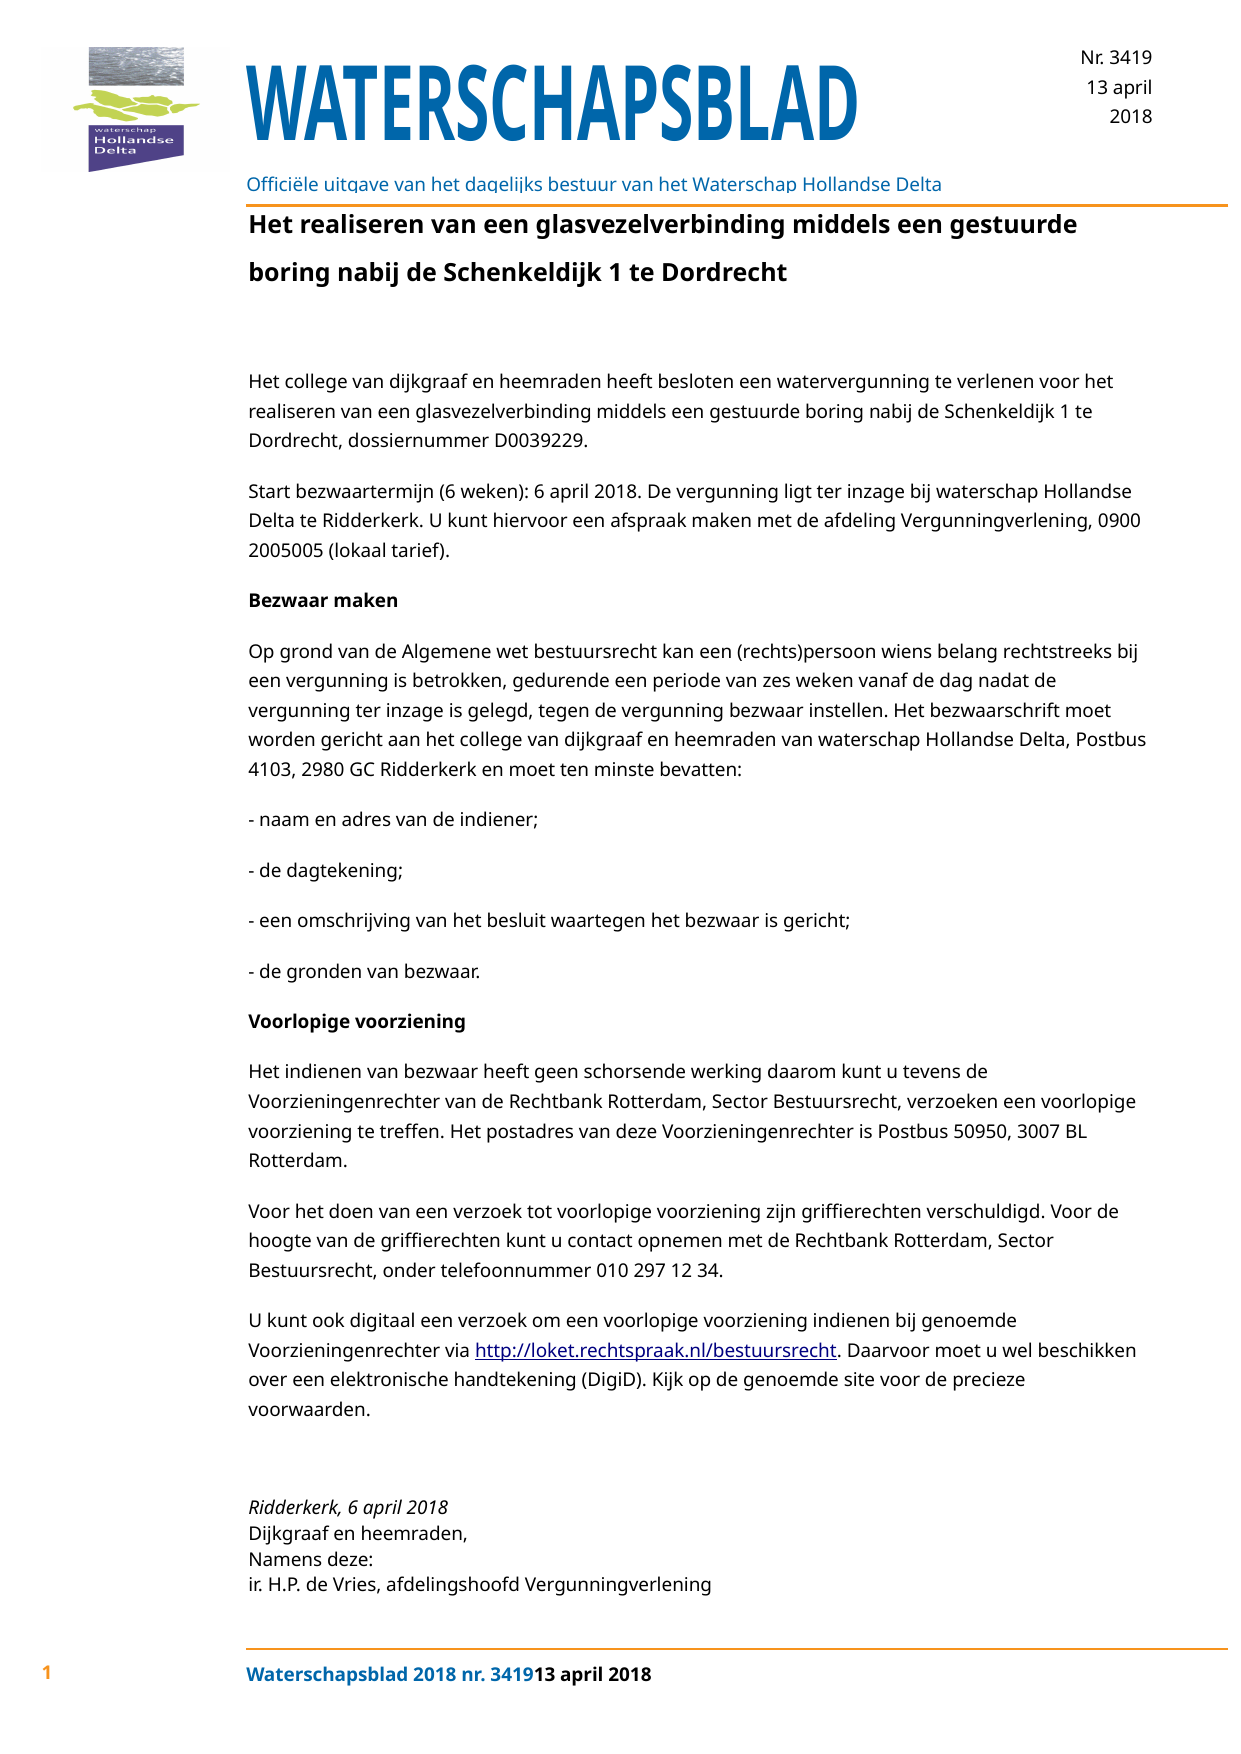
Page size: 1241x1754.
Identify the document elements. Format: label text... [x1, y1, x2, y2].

text Het realiseren van een glasvezelverbinding middels een gestuurde boring nabij de Schenkeldijk 1 te Dordrecht [248, 207, 1152, 288]
text Dijkgraaf en heemraden, [248, 1520, 1152, 1546]
text - een omschrijving van het besluit waartegen het bezwaar is gericht; [248, 907, 1152, 933]
text U kunt ook digitaal een verzoek om een voorlopige voorziening indienen bij genoemde Voorzieningenrechter via http://loket.rechtspraak.nl/bestuursrecht. Daarvoor moet u wel beschikken over een elektronische handtekening (DigiD). Kijk op de genoemde site voor de precieze voorwaarden. [248, 1307, 1152, 1422]
picture [41, 47, 231, 172]
text Het college van dijkgraaf en heemraden heeft besloten een watervergunning te verlenen voor het realiseren van een glasvezelverbinding middels een gestuurde boring nabij de Schenkeldijk 1 te Dordrecht, dossiernummer D0039229. [248, 368, 1152, 453]
text ir. H.P. de Vries, afdelingshoofd Vergunningverlening [248, 1572, 1152, 1597]
text - de dagtekening; [248, 857, 1152, 883]
text Op grond van de Algemene wet bestuursrecht kan een (rechts)persoon wiens belang rechtstreeks bij een vergunning is betrokken, gedurende een periode van zes weken vanaf de dag nadat de vergunning ter inzage is gelegd, tegen de vergunning bezwaar instellen. Het bezwaarschrift moet worden gericht aan het college van dijkgraaf en heemraden van waterschap Hollandse Delta, Postbus 4103, 2980 GC Ridderkerk en moet ten minste bevatten: [248, 638, 1152, 782]
text Voorlopige voorziening [248, 1008, 1152, 1034]
text Bezwaar maken [248, 587, 1152, 613]
text - de gronden van bezwaar. [248, 958, 1152, 984]
text Namens deze: [248, 1546, 1152, 1572]
text Het indienen van bezwaar heeft geen schorsende werking daarom kunt u tevens de Voorzieningenrechter van de Rechtbank Rotterdam, Sector Bestuursrecht, verzoeken een voorlopige voorziening te treffen. Het postadres van deze Voorzieningenrechter is Postbus 50950, 3007 BL Rotterdam. [248, 1059, 1152, 1173]
text Start bezwaartermijn (6 weken): 6 april 2018. De vergunning ligt ter inzage bij waterschap Hollandse Delta te Ridderkerk. U kunt hiervoor een afspraak maken met de afdeling Vergunningverlening, 0900 2005005 (lokaal tarief). [248, 478, 1152, 563]
text Ridderkerk, 6 april 2018 [248, 1494, 1152, 1520]
text Voor het doen van een verzoek tot voorlopige voorziening zijn griffierechten verschuldigd. Voor de hoogte van de griffierechten kunt u contact opnemen met de Rechtbank Rotterdam, Sector Bestuursrecht, onder telefoonnummer 010 297 12 34. [248, 1198, 1152, 1283]
text - naam en adres van de indiener; [248, 807, 1152, 832]
